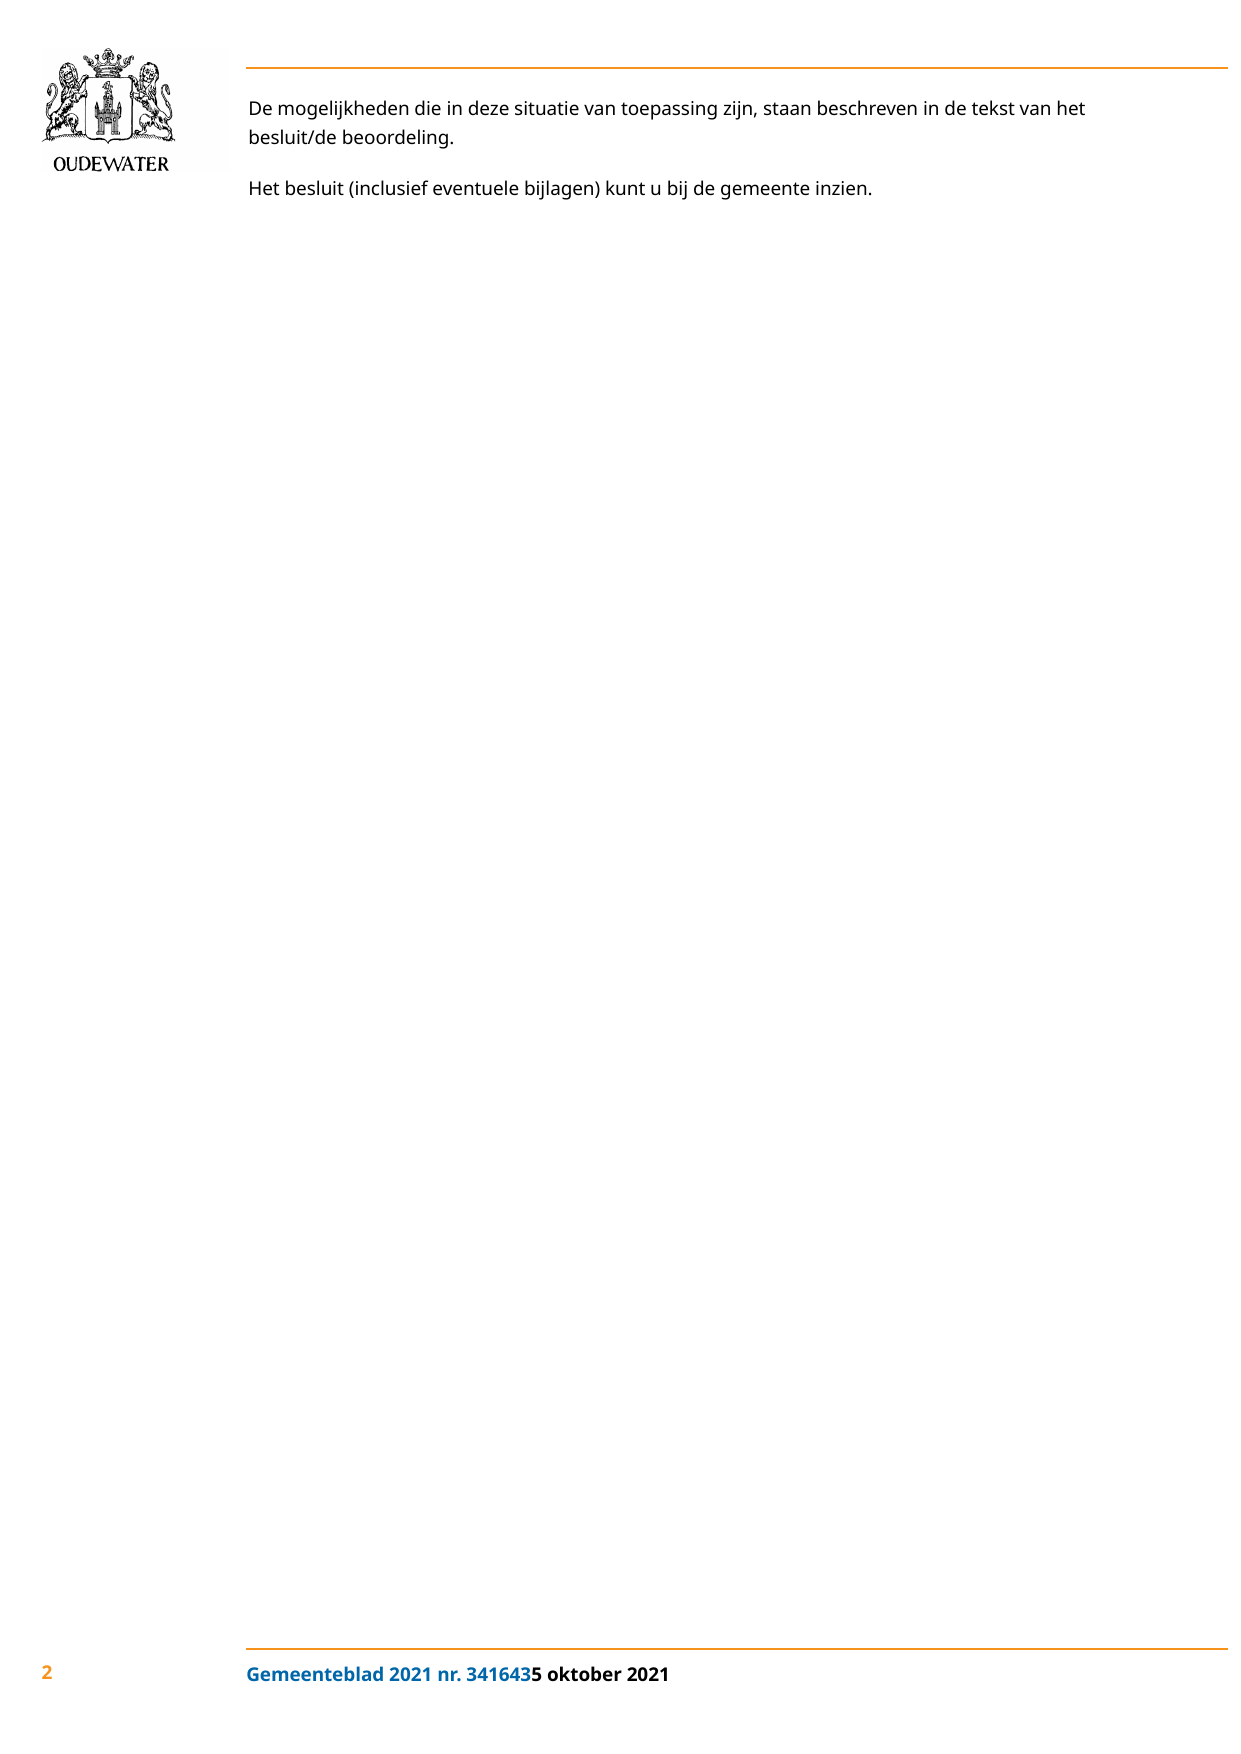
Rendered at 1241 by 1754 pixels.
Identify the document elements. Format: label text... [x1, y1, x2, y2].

text De mogelijkheden die in deze situatie van toepassing zijn, staan beschreven in de tekst van het besluit/de beoordeling. [248, 95, 1152, 150]
picture [41, 47, 231, 172]
text Het besluit (inclusief eventuele bijlagen) kunt u bij de gemeente inzien. [248, 175, 1152, 201]
